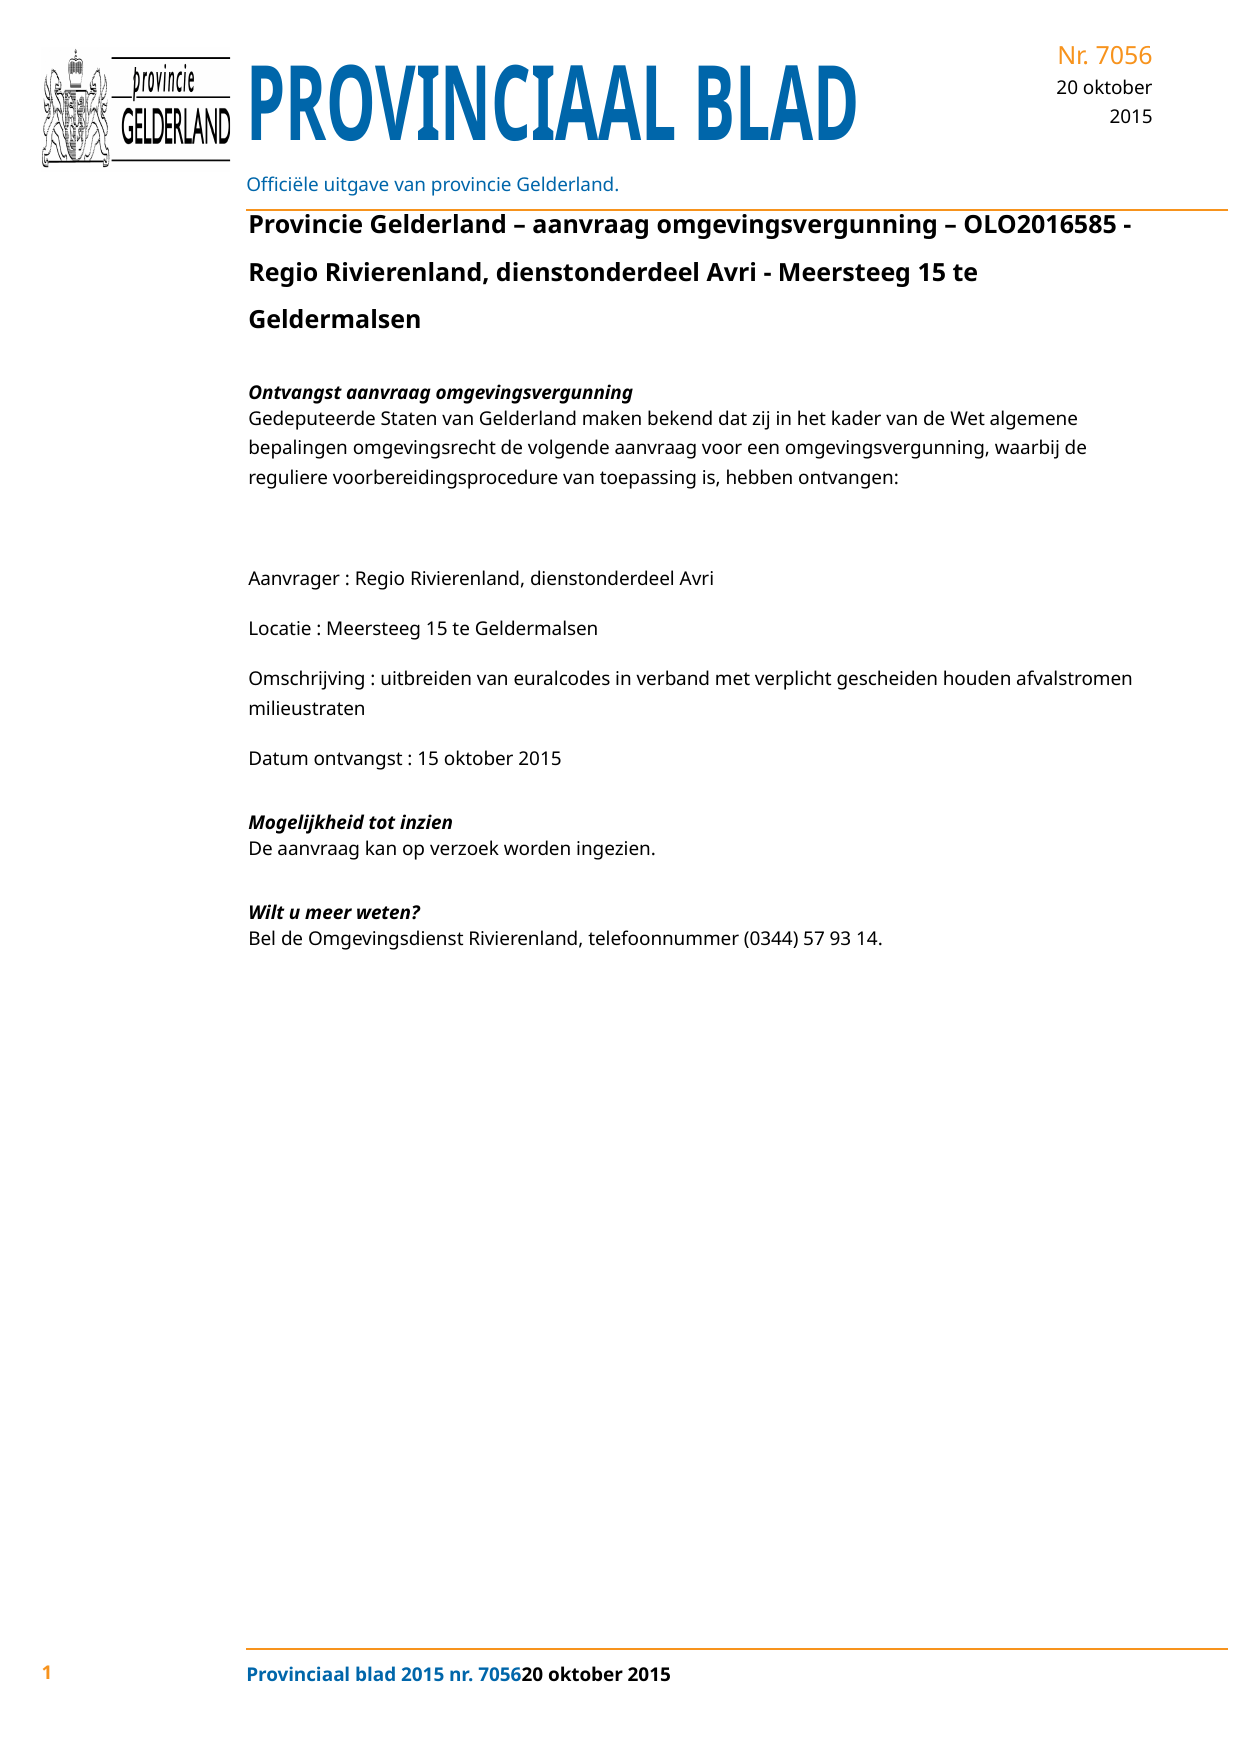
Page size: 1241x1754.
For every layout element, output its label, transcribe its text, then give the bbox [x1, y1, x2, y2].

text De aanvraag kan op verzoek worden ingezien. [248, 835, 1152, 861]
text Bel de Omgevingsdienst Rivierenland, telefoonnummer (0344) 57 93 14. [248, 925, 1152, 951]
text Wilt u meer weten? [248, 899, 1152, 925]
text Omschrijving : uitbreiden van euralcodes in verband met verplicht gescheiden houden afvalstromen milieustraten [248, 666, 1152, 721]
text Aanvrager : Regio Rivierenland, dienstonderdeel Avri [248, 565, 1152, 591]
text Locatie : Meersteeg 15 te Geldermalsen [248, 615, 1152, 641]
text Ontvangst aanvraag omgevingsvergunning [248, 379, 1152, 405]
picture [41, 47, 231, 172]
text Datum ontvangst : 15 oktober 2015 [248, 746, 1152, 771]
text Provincie Gelderland – aanvraag omgevingsvergunning – OLO2016585 - Regio Rivierenland, dienstonderdeel Avri - Meersteeg 15 te Geldermalsen [248, 211, 1152, 336]
text Gedeputeerde Staten van Gelderland maken bekend dat zij in het kader van de Wet algemene bepalingen omgevingsrecht de volgende aanvraag voor een omgevingsvergunning, waarbij de reguliere voorbereidingsprocedure van toepassing is, hebben ontvangen: [248, 405, 1152, 490]
text Mogelijkheid tot inzien [248, 809, 1152, 835]
